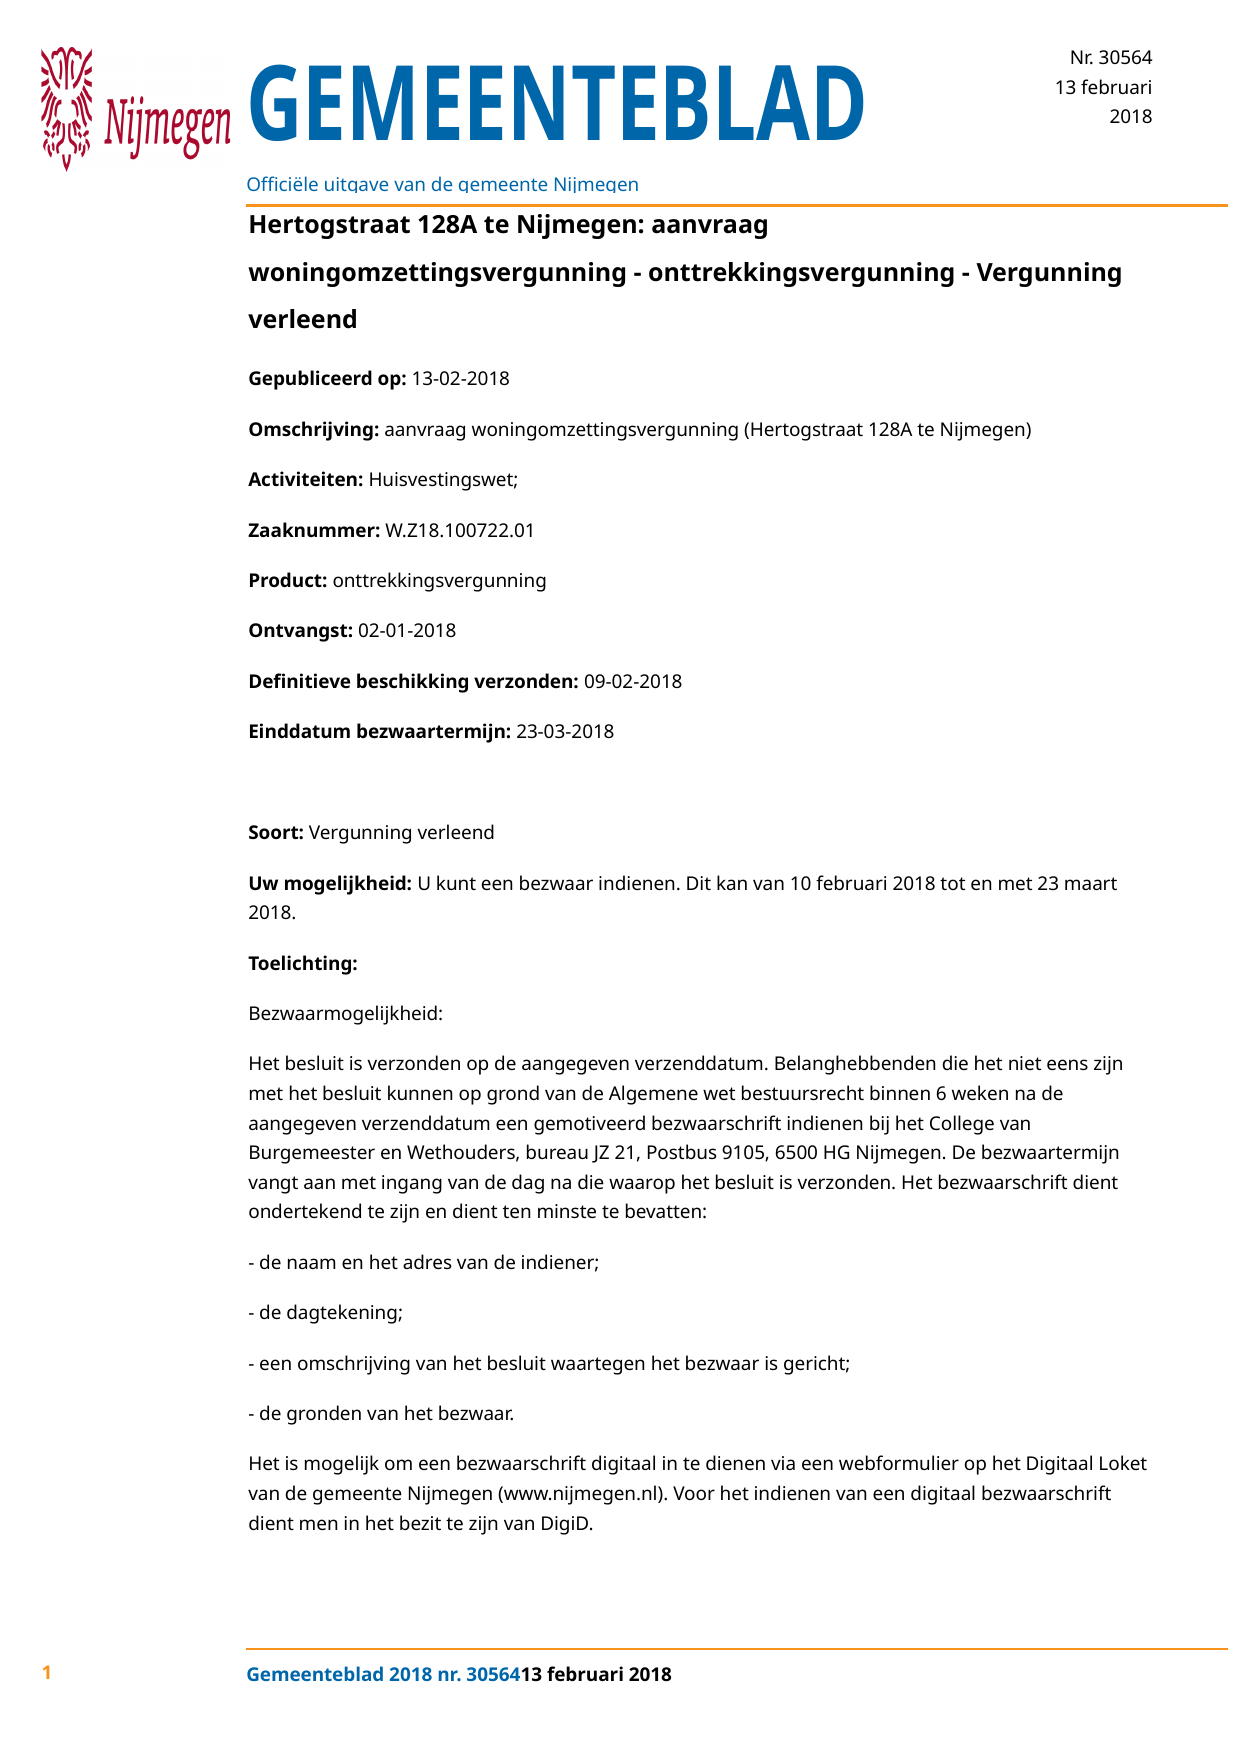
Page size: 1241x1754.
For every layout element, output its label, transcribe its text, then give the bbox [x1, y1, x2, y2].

text Het is mogelijk om een bezwaarschrift digitaal in te dienen via een webformulier op het Digitaal Loket van de gemeente Nijmegen (www.nijmegen.nl). Voor het indienen van een digitaal bezwaarschrift dient men in het bezit te zijn van DigiD. [248, 1451, 1152, 1535]
text Het besluit is verzonden op de aangegeven verzenddatum. Belanghebbenden die het niet eens zijn met het besluit kunnen op grond van de Algemene wet bestuursrecht binnen 6 weken na de aangegeven verzenddatum een gemotiveerd bezwaarschrift indienen bij het College van Burgemeester en Wethouders, bureau JZ 21, Postbus 9105, 6500 HG Nijmegen. De bezwaartermijn vangt aan met ingang van de dag na die waarop het besluit is verzonden. Het bezwaarschrift dient ondertekend te zijn en dient ten minste te bevatten: [248, 1051, 1152, 1224]
text Ontvangst: 02-01-2018 [248, 618, 1152, 643]
text - een omschrijving van het besluit waartegen het bezwaar is gericht; [248, 1350, 1152, 1375]
text Uw mogelijkheid: U kunt een bezwaar indienen. Dit kan van 10 februari 2018 tot en met 23 maart 2018. [248, 870, 1152, 925]
text Zaaknummer: W.Z18.100722.01 [248, 517, 1152, 542]
text Bezwaarmogelijkheid: [248, 1000, 1152, 1026]
text Toelichting: [248, 950, 1152, 975]
text - de naam en het adres van de indiener; [248, 1249, 1152, 1274]
text - de gronden van het bezwaar. [248, 1400, 1152, 1426]
text Einddatum bezwaartermijn: 23-03-2018 [248, 718, 1152, 744]
text Activiteiten: Huisvestingswet; [248, 466, 1152, 492]
picture [41, 47, 231, 172]
text Gepubliceerd op: 13-02-2018 [248, 366, 1152, 391]
text Omschrijving: aanvraag woningomzettingsvergunning (Hertogstraat 128A te Nijmegen) [248, 416, 1152, 442]
text - de dagtekening; [248, 1299, 1152, 1325]
text Definitieve beschikking verzonden: 09-02-2018 [248, 668, 1152, 694]
text Hertogstraat 128A te Nijmegen: aanvraag woningomzettingsvergunning - onttrekkingsvergunning - Vergunning verleend [248, 207, 1152, 336]
text Product: onttrekkingsvergunning [248, 567, 1152, 593]
text Soort: Vergunning verleend [248, 819, 1152, 845]
